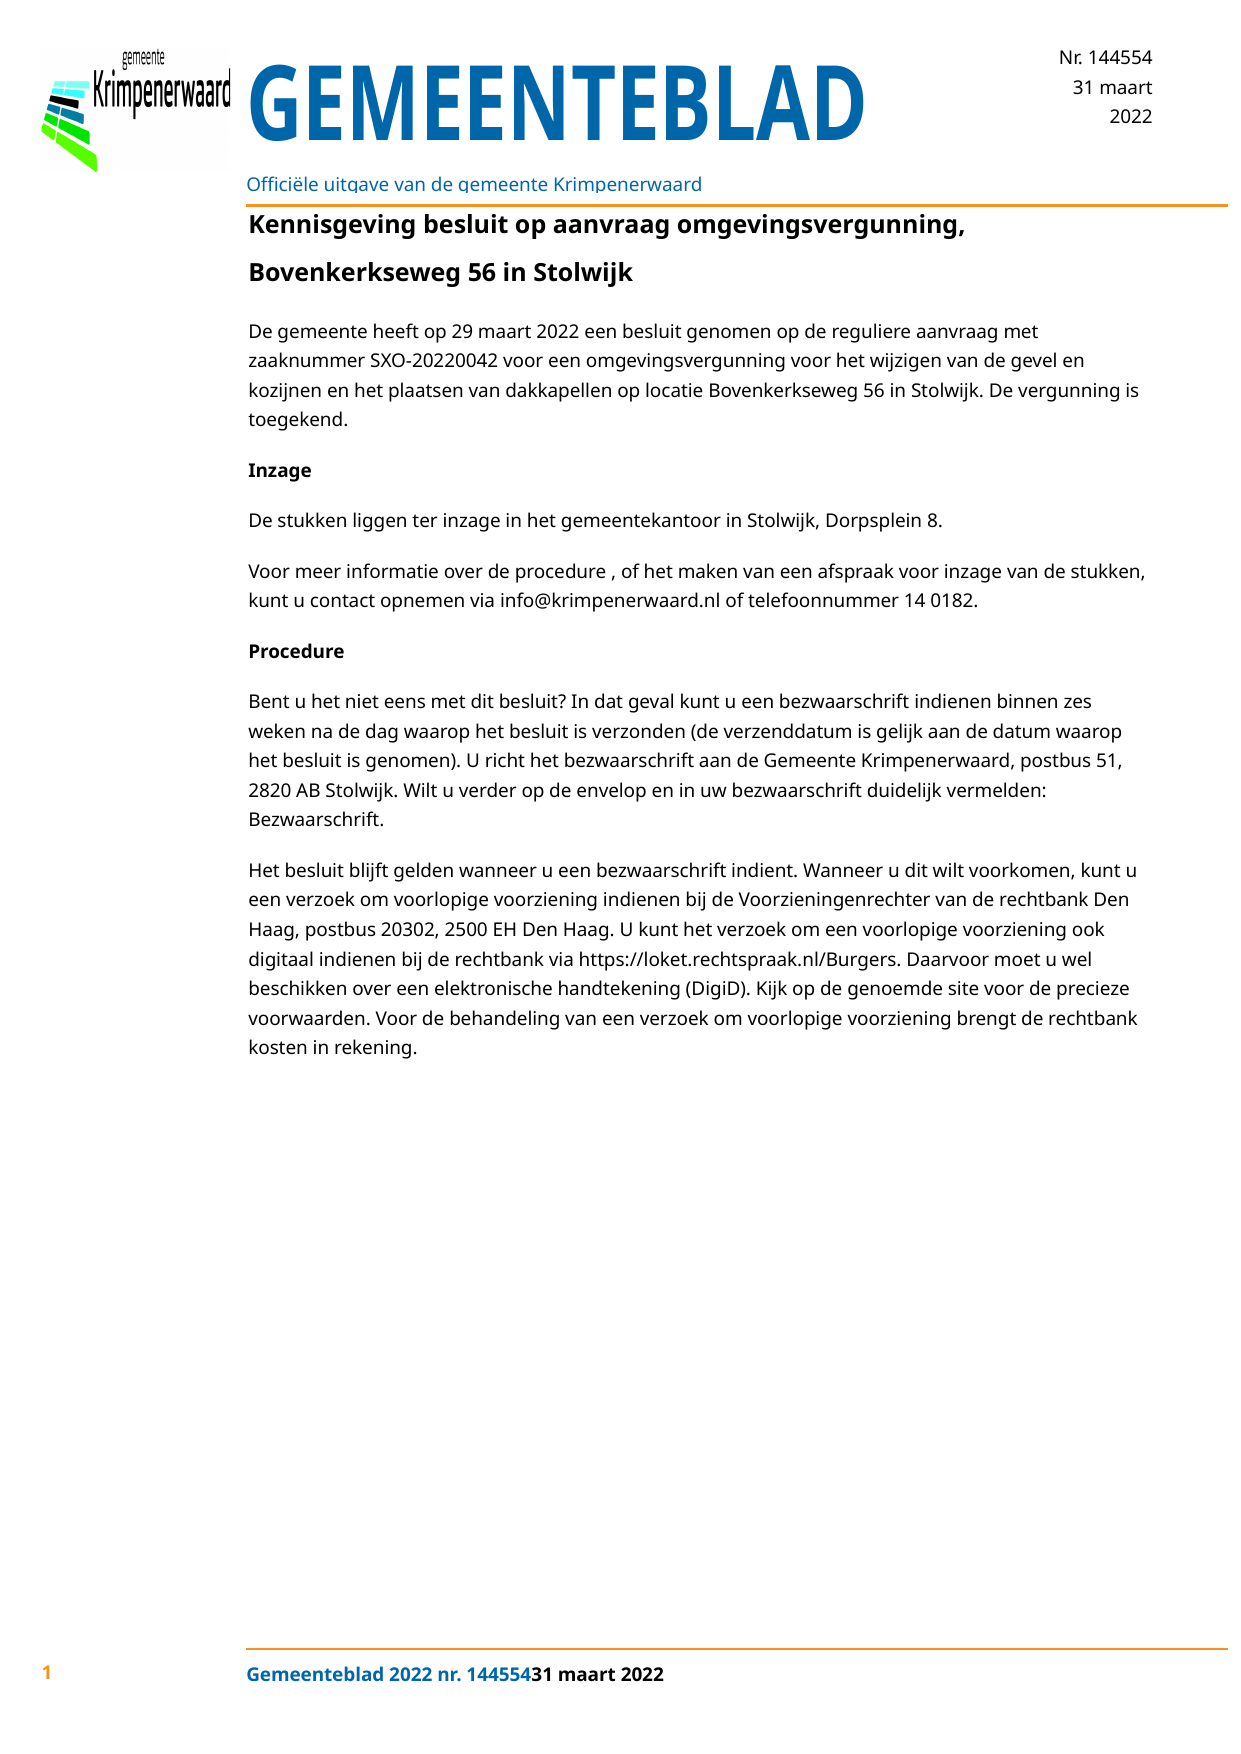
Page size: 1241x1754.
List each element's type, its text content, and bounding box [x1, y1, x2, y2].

text Kennisgeving besluit op aanvraag omgevingsvergunning, Bovenkerkseweg 56 in Stolwijk [248, 207, 1152, 288]
text Bent u het niet eens met dit besluit? In dat geval kunt u een bezwaarschrift indienen binnen zes weken na de dag waarop het besluit is verzonden (de verzenddatum is gelijk aan de datum waarop het besluit is genomen). U richt het bezwaarschrift aan de Gemeente Krimpenerwaard, postbus 51, 2820 AB Stolwijk. Wilt u verder op de envelop en in uw bezwaarschrift duidelijk vermelden: Bezwaarschrift. [248, 688, 1152, 832]
text De gemeente heeft op 29 maart 2022 een besluit genomen op de reguliere aanvraag met zaaknummer SXO-20220042 voor een omgevingsvergunning voor het wijzigen van de gevel en kozijnen en het plaatsen van dakkapellen op locatie Bovenkerkseweg 56 in Stolwijk. De vergunning is toegekend. [248, 318, 1152, 432]
picture [41, 47, 231, 172]
text Inzage [248, 457, 1152, 483]
text Voor meer informatie over de procedure , of het maken van een afspraak voor inzage van de stukken, kunt u contact opnemen via info@krimpenerwaard.nl of telefoonnummer 14 0182. [248, 558, 1152, 613]
text Het besluit blijft gelden wanneer u een bezwaarschrift indient. Wanneer u dit wilt voorkomen, kunt u een verzoek om voorlopige voorziening indienen bij de Voorzieningenrechter van de rechtbank Den Haag, postbus 20302, 2500 EH Den Haag. U kunt het verzoek om een voorlopige voorziening ook digitaal indienen bij de rechtbank via https://loket.rechtspraak.nl/Burgers. Daarvoor moet u wel beschikken over een elektronische handtekening (DigiD). Kijk op de genoemde site voor de precieze voorwaarden. Voor de behandeling van een verzoek om voorlopige voorziening brengt de rechtbank kosten in rekening. [248, 857, 1152, 1060]
text De stukken liggen ter inzage in het gemeentekantoor in Stolwijk, Dorpsplein 8. [248, 507, 1152, 533]
text Procedure [248, 638, 1152, 664]
